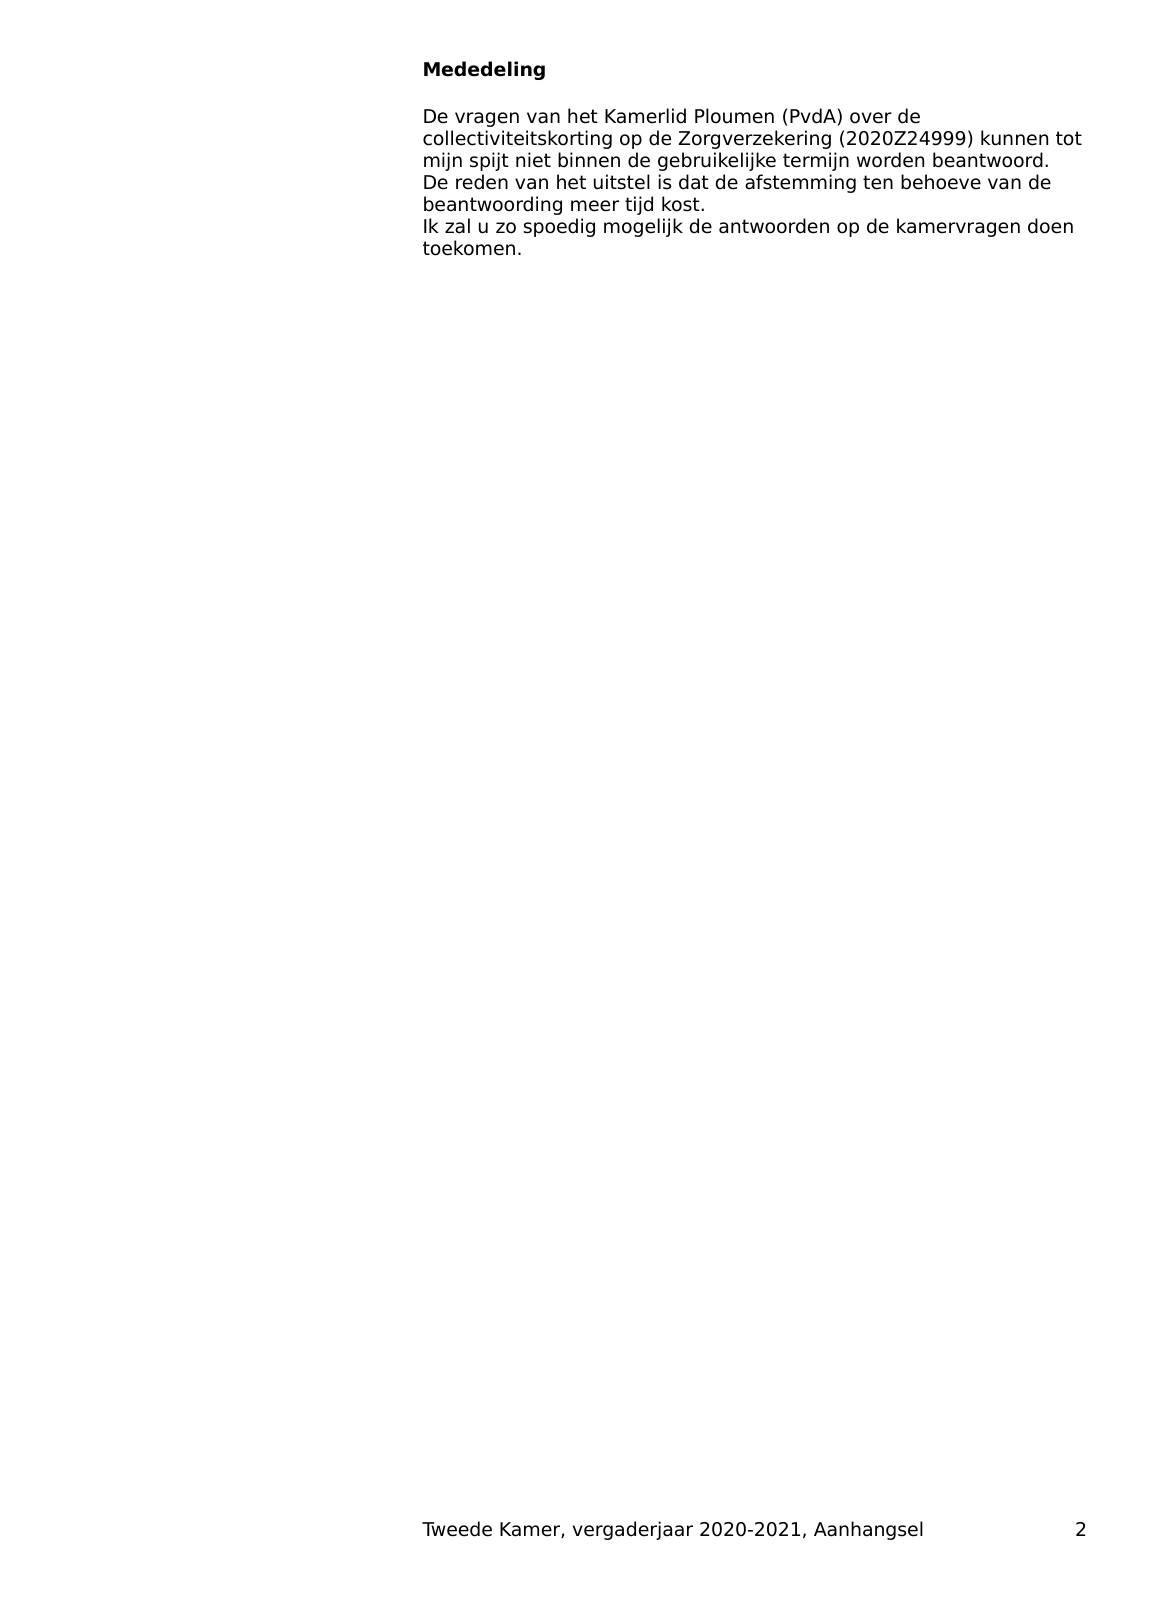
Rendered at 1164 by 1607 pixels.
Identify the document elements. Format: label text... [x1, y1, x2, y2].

text Ik zal u zo spoedig mogelijk de antwoorden op de kamervragen doen toekomen. [422, 216, 1087, 260]
text De vragen van het Kamerlid Ploumen (PvdA) over de collectiviteitskorting op de Zorgverzekering (2020Z24999) kunnen tot mijn spijt niet binnen de gebruikelijke termijn worden beantwoord. [422, 106, 1087, 172]
subtitle Mededeling [422, 59, 1087, 81]
text De reden van het uitstel is dat de afstemming ten behoeve van de beantwoording meer tijd kost. [422, 172, 1087, 216]
